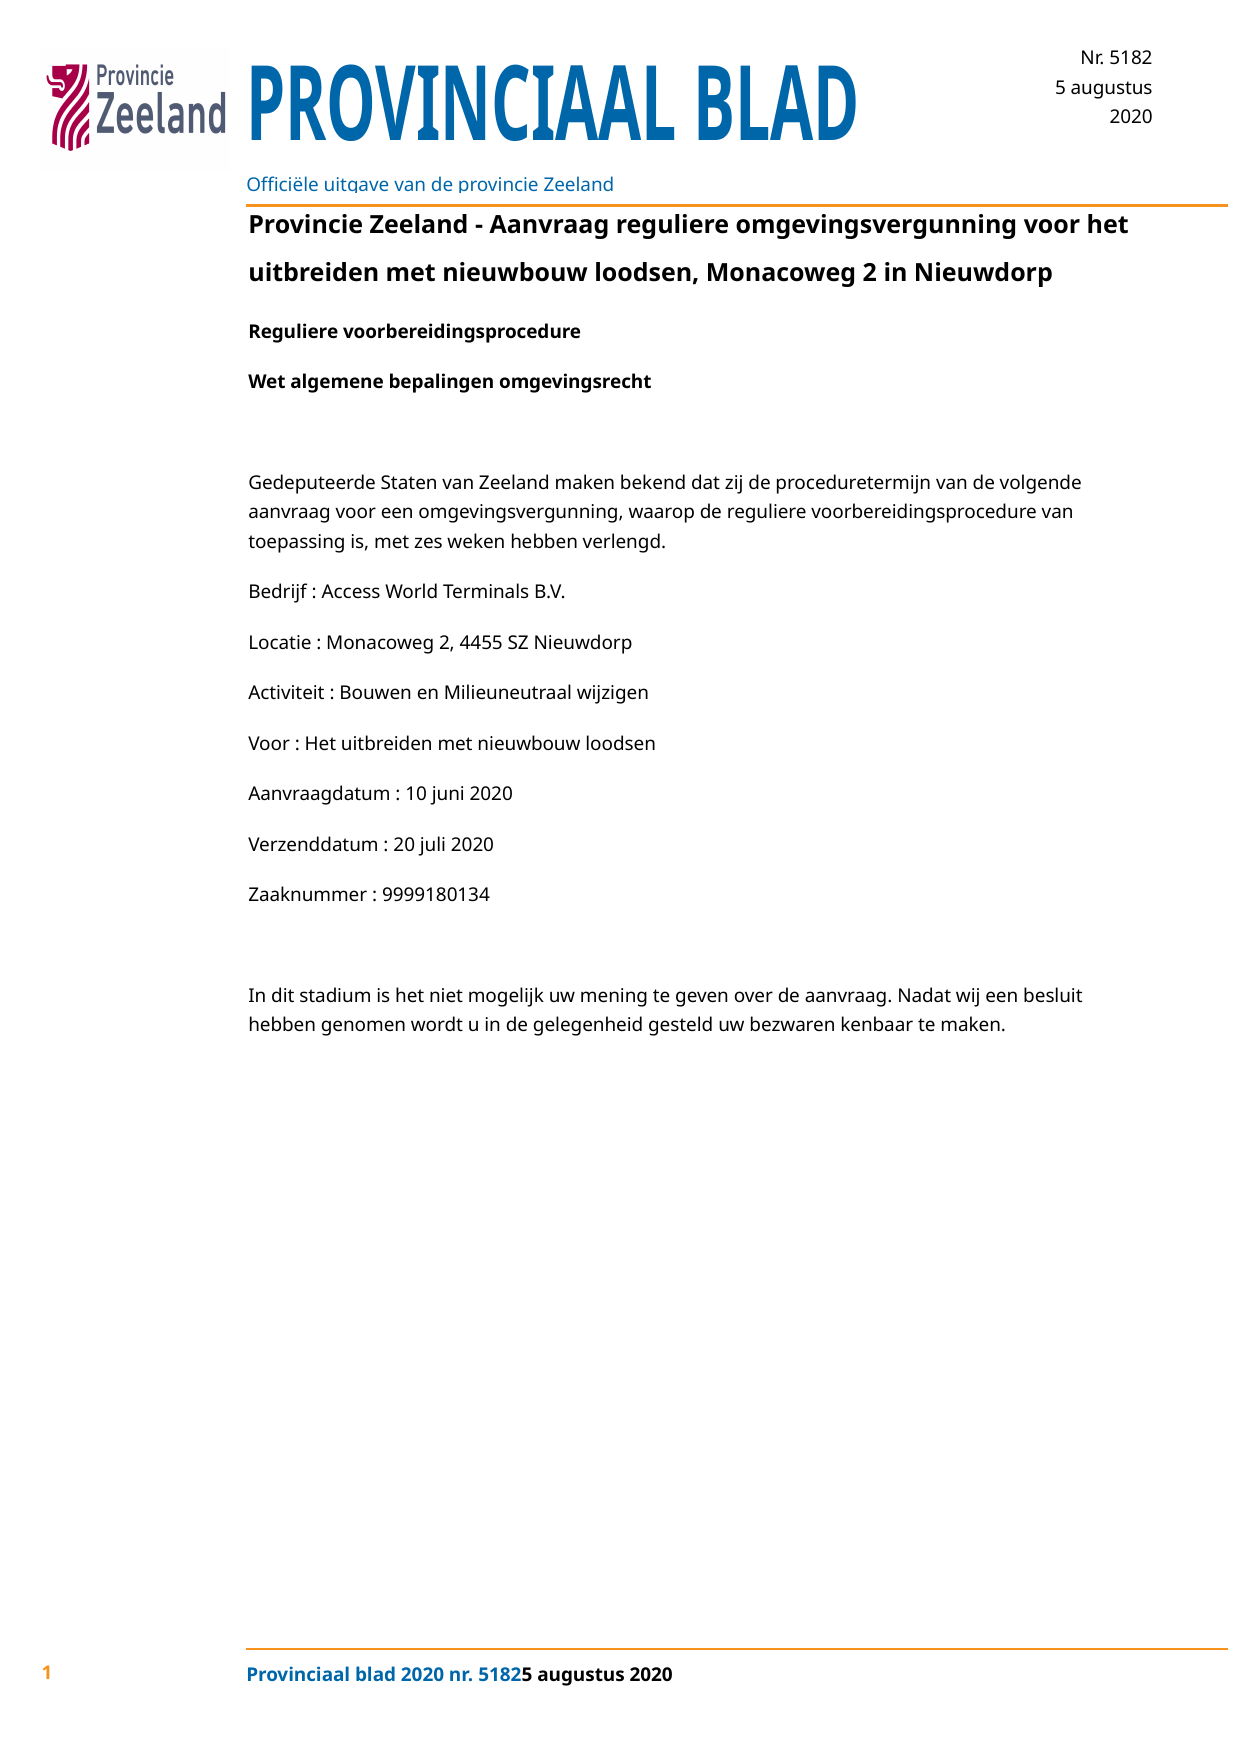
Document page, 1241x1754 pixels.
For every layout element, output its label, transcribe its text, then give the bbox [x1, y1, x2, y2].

text Reguliere voorbereidingsprocedure [248, 318, 1152, 344]
text Provincie Zeeland - Aanvraag reguliere omgevingsvergunning voor het uitbreiden met nieuwbouw loodsen, Monacoweg 2 in Nieuwdorp [248, 207, 1152, 288]
text Voor : Het uitbreiden met nieuwbouw loodsen [248, 730, 1152, 756]
text Gedeputeerde Staten van Zeeland maken bekend dat zij de proceduretermijn van de volgende aanvraag voor een omgevingsvergunning, waarop de reguliere voorbereidingsprocedure van toepassing is, met zes weken hebben verlengd. [248, 469, 1152, 554]
text Wet algemene bepalingen omgevingsrecht [248, 368, 1152, 394]
text In dit stadium is het niet mogelijk uw mening te geven over de aanvraag. Nadat wij een besluit hebben genomen wordt u in de gelegenheid gesteld uw bezwaren kenbaar te maken. [248, 982, 1152, 1037]
text Verzenddatum : 20 juli 2020 [248, 831, 1152, 857]
text Locatie : Monacoweg 2, 4455 SZ Nieuwdorp [248, 629, 1152, 655]
text Zaaknummer : 9999180134 [248, 881, 1152, 907]
text Bedrijf : Access World Terminals B.V. [248, 579, 1152, 604]
text Activiteit : Bouwen en Milieuneutraal wijzigen [248, 679, 1152, 705]
picture [41, 47, 231, 172]
text Aanvraagdatum : 10 juni 2020 [248, 780, 1152, 806]
